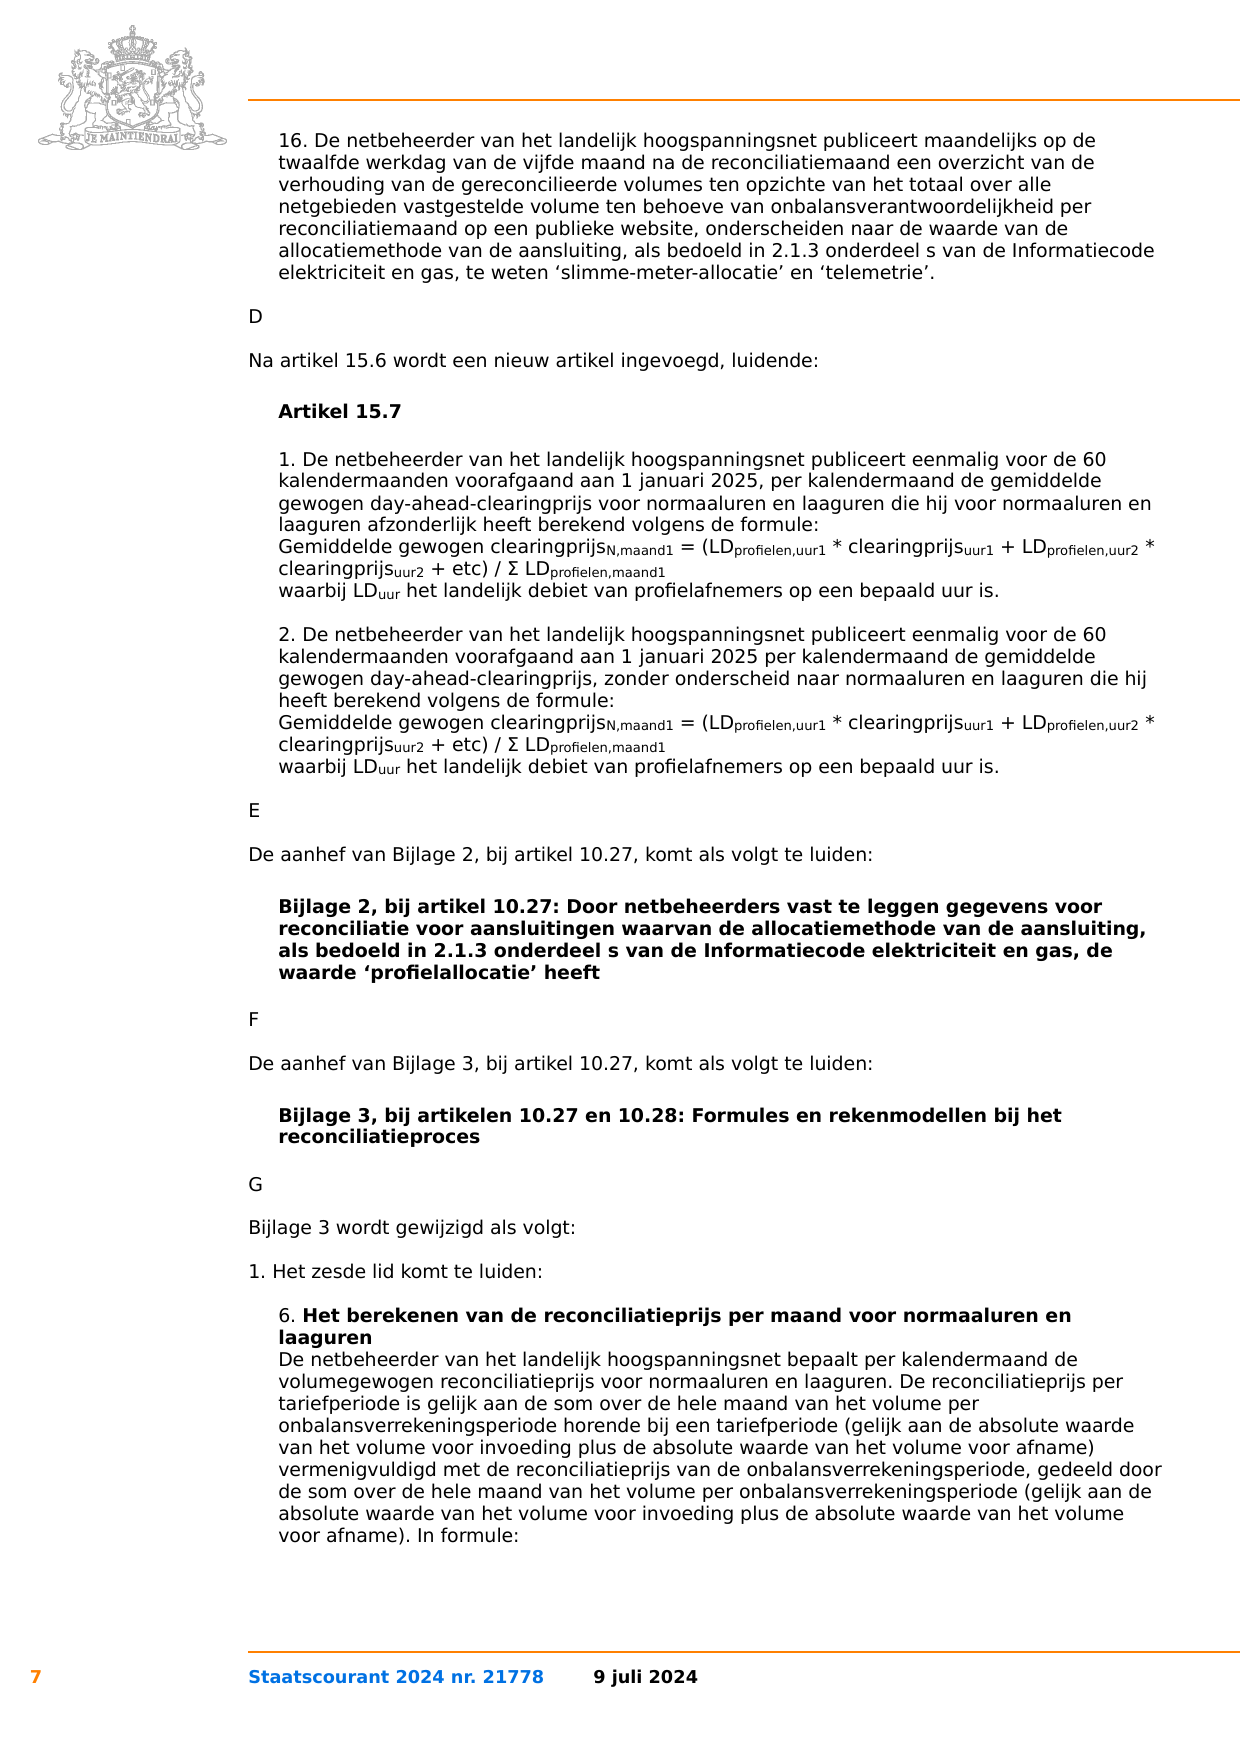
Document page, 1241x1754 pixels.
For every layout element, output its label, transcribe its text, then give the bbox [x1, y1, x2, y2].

text Na artikel 15.6 wordt een nieuw artikel ingevoegd, luidende: [248, 349, 1163, 371]
text G [248, 1173, 1163, 1195]
text waarbij LDuur het landelijk debiet van profielafnemers op een bepaald uur is. [278, 580, 1163, 602]
text E [248, 800, 1163, 822]
text 16. De netbeheerder van het landelijk hoogspanningsnet publiceert maandelijks op de twaalfde werkdag van de vijfde maand na de reconciliatiemaand een overzicht van de verhouding van de gereconcilieerde volumes ten opzichte van het totaal over alle netgebieden vastgestelde volume ten behoeve van onbalansverantwoordelijkheid per reconciliatiemaand op een publieke website, onderscheiden naar de waarde van de allocatiemethode van de aansluiting, als bedoeld in 2.1.3 onderdeel s van de Informatiecode elektriciteit en gas, te weten ‘slimme-meter-allocatie’ en ‘telemetrie’. [278, 130, 1163, 284]
text D [248, 306, 1163, 328]
text Bijlage 3 wordt gewijzigd als volgt: [248, 1217, 1163, 1239]
text Gemiddelde gewogen clearingprijsN,maand1 = (LDprofielen,uur1 * clearingprijsuur1 + LDprofielen,uur2 * clearingprijsuur2 + etc) / Σ LDprofielen,maand1 [278, 712, 1163, 756]
text De aanhef van Bijlage 2, bij artikel 10.27, komt als volgt te luiden: [248, 844, 1163, 866]
text 1. Het zesde lid komt te luiden: [248, 1261, 1163, 1283]
picture [38, 25, 227, 150]
text 2. De netbeheerder van het landelijk hoogspanningsnet publiceert eenmalig voor de 60 kalendermaanden voorafgaand aan 1 januari 2025 per kalendermaand de gemiddelde gewogen day-ahead-clearingprijs, zonder onderscheid naar normaaluren en laaguren die hij heeft berekend volgens de formule: [278, 624, 1163, 712]
text waarbij LDuur het landelijk debiet van profielafnemers op een bepaald uur is. [278, 756, 1163, 778]
subtitle Artikel 15.7 [278, 401, 1163, 423]
text 6. Het berekenen van de reconciliatieprijs per maand voor normaaluren en laaguren [278, 1305, 1163, 1349]
text Gemiddelde gewogen clearingprijsN,maand1 = (LDprofielen,uur1 * clearingprijsuur1 + LDprofielen,uur2 * clearingprijsuur2 + etc) / Σ LDprofielen,maand1 [278, 536, 1163, 580]
text 1. De netbeheerder van het landelijk hoogspanningsnet publiceert eenmalig voor de 60 kalendermaanden voorafgaand aan 1 januari 2025, per kalendermaand de gemiddelde gewogen day-ahead-clearingprijs voor normaaluren en laaguren die hij voor normaaluren en laaguren afzonderlijk heeft berekend volgens de formule: [278, 448, 1163, 536]
text De aanhef van Bijlage 3, bij artikel 10.27, komt als volgt te luiden: [248, 1052, 1163, 1074]
text De netbeheerder van het landelijk hoogspanningsnet bepaalt per kalendermaand de volumegewogen reconciliatieprijs voor normaaluren en laaguren. De reconciliatieprijs per tariefperiode is gelijk aan de som over de hele maand van het volume per onbalansverrekeningsperiode horende bij een tariefperiode (gelijk aan de absolute waarde van het volume voor invoeding plus de absolute waarde van het volume voor afname) vermenigvuldigd met de reconciliatieprijs van de onbalansverrekeningsperiode, gedeeld door de som over de hele maand van het volume per onbalansverrekeningsperiode (gelijk aan de absolute waarde van het volume voor invoeding plus de absolute waarde van het volume voor afname). In formule: [278, 1349, 1163, 1547]
text F [248, 1009, 1163, 1031]
subtitle Bijlage 3, bij artikelen 10.27 en 10.28: Formules en rekenmodellen bij het reconciliatieproces [278, 1104, 1163, 1148]
subtitle Bijlage 2, bij artikel 10.27: Door netbeheerders vast te leggen gegevens voor reconciliatie voor aansluitingen waarvan de allocatiemethode van de aansluiting, als bedoeld in 2.1.3 onderdeel s van de Informatiecode elektriciteit en gas, de waarde ‘profielallocatie’ heeft [278, 896, 1163, 984]
